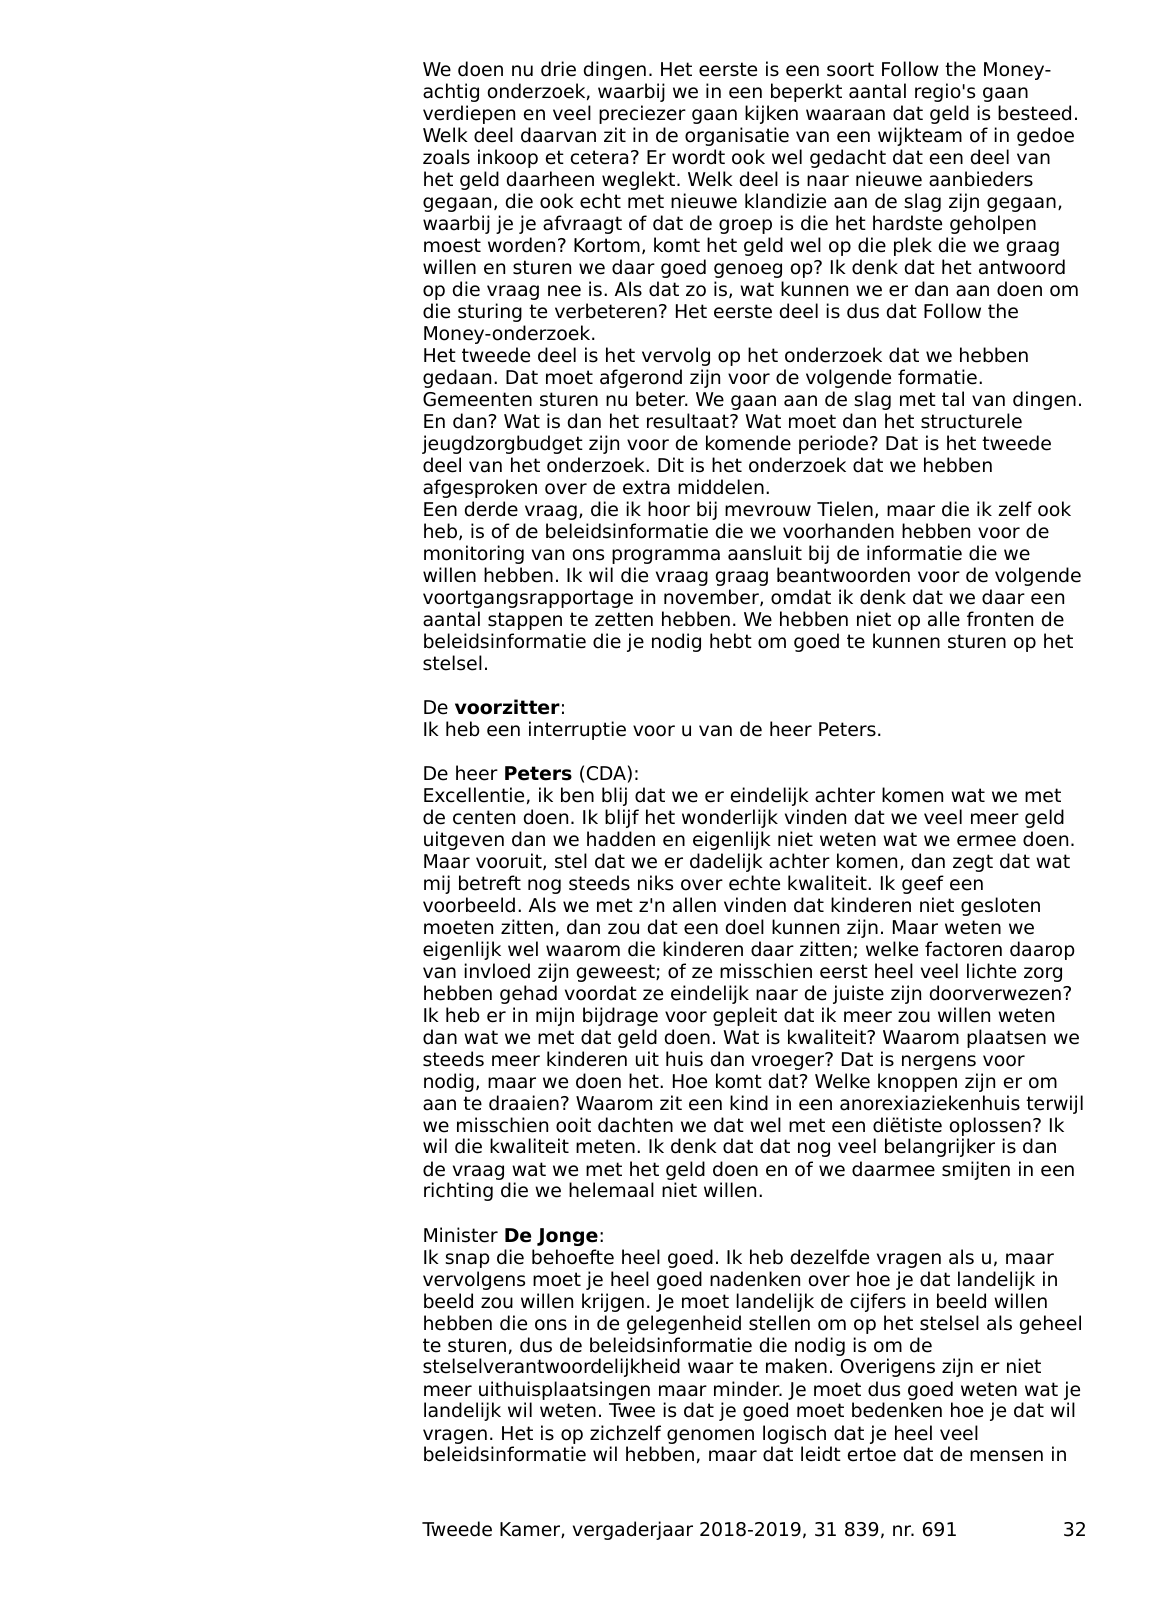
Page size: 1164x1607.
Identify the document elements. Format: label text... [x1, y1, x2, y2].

text We doen nu drie dingen. Het eerste is een soort Follow the Money-achtig onderzoek, waarbij we in een beperkt aantal regio's gaan verdiepen en veel preciezer gaan kijken waaraan dat geld is besteed. Welk deel daarvan zit in de organisatie van een wijkteam of in gedoe zoals inkoop et cetera? Er wordt ook wel gedacht dat een deel van het geld daarheen weglekt. Welk deel is naar nieuwe aanbieders gegaan, die ook echt met nieuwe klandizie aan de slag zijn gegaan, waarbij je je afvraagt of dat de groep is die het hardste geholpen moest worden? Kortom, komt het geld wel op die plek die we graag willen en sturen we daar goed genoeg op? Ik denk dat het antwoord op die vraag nee is. Als dat zo is, wat kunnen we er dan aan doen om die sturing te verbeteren? Het eerste deel is dus dat Follow the Money-onderzoek. [422, 59, 1087, 345]
text Excellentie, ik ben blij dat we er eindelijk achter komen wat we met de centen doen. Ik blijf het wonderlijk vinden dat we veel meer geld uitgeven dan we hadden en eigenlijk niet weten wat we ermee doen. Maar vooruit, stel dat we er dadelijk achter komen, dan zegt dat wat mij betreft nog steeds niks over echte kwaliteit. Ik geef een voorbeeld. Als we met z'n allen vinden dat kinderen niet gesloten moeten zitten, dan zou dat een doel kunnen zijn. Maar weten we eigenlijk wel waarom die kinderen daar zitten; welke factoren daarop van invloed zijn geweest; of ze misschien eerst heel veel lichte zorg hebben gehad voordat ze eindelijk naar de juiste zijn doorverwezen? Ik heb er in mijn bijdrage voor gepleit dat ik meer zou willen weten dan wat we met dat geld doen. Wat is kwaliteit? Waarom plaatsen we steeds meer kinderen uit huis dan vroeger? Dat is nergens voor nodig, maar we doen het. Hoe komt dat? Welke knoppen zijn er om aan te draaien? Waarom zit een kind in een anorexiaziekenhuis terwijl we misschien ooit dachten we dat wel met een diëtiste oplossen? Ik wil die kwaliteit meten. Ik denk dat dat nog veel belangrijker is dan de vraag wat we met het geld doen en of we daarmee smijten in een richting die we helemaal niet willen. [422, 785, 1087, 1202]
text Ik heb een interruptie voor u van de heer Peters. [422, 719, 1087, 741]
text De voorzitter: [422, 697, 1087, 719]
text Minister De Jonge: [422, 1224, 1087, 1247]
text Een derde vraag, die ik hoor bij mevrouw Tielen, maar die ik zelf ook heb, is of de beleidsinformatie die we voorhanden hebben voor de monitoring van ons programma aansluit bij de informatie die we willen hebben. Ik wil die vraag graag beantwoorden voor de volgende voortgangsrapportage in november, omdat ik denk dat we daar een aantal stappen te zetten hebben. We hebben niet op alle fronten de beleidsinformatie die je nodig hebt om goed te kunnen sturen op het stelsel. [422, 499, 1087, 674]
text Het tweede deel is het vervolg op het onderzoek dat we hebben gedaan. Dat moet afgerond zijn voor de volgende formatie. Gemeenten sturen nu beter. We gaan aan de slag met tal van dingen. En dan? Wat is dan het resultaat? Wat moet dan het structurele jeugdzorgbudget zijn voor de komende periode? Dat is het tweede deel van het onderzoek. Dit is het onderzoek dat we hebben afgesproken over de extra middelen. [422, 345, 1087, 499]
text Ik snap die behoefte heel goed. Ik heb dezelfde vragen als u, maar vervolgens moet je heel goed nadenken over hoe je dat landelijk in beeld zou willen krijgen. Je moet landelijk de cijfers in beeld willen hebben die ons in de gelegenheid stellen om op het stelsel als geheel te sturen, dus de beleidsinformatie die nodig is om de stelselverantwoordelijkheid waar te maken. Overigens zijn er niet meer uithuisplaatsingen maar minder. Je moet dus goed weten wat je landelijk wil weten. Twee is dat je goed moet bedenken hoe je dat wil vragen. Het is op zichzelf genomen logisch dat je heel veel beleidsinformatie wil hebben, maar dat leidt ertoe dat de mensen in [422, 1247, 1087, 1466]
text De heer Peters (CDA): [422, 763, 1087, 785]
